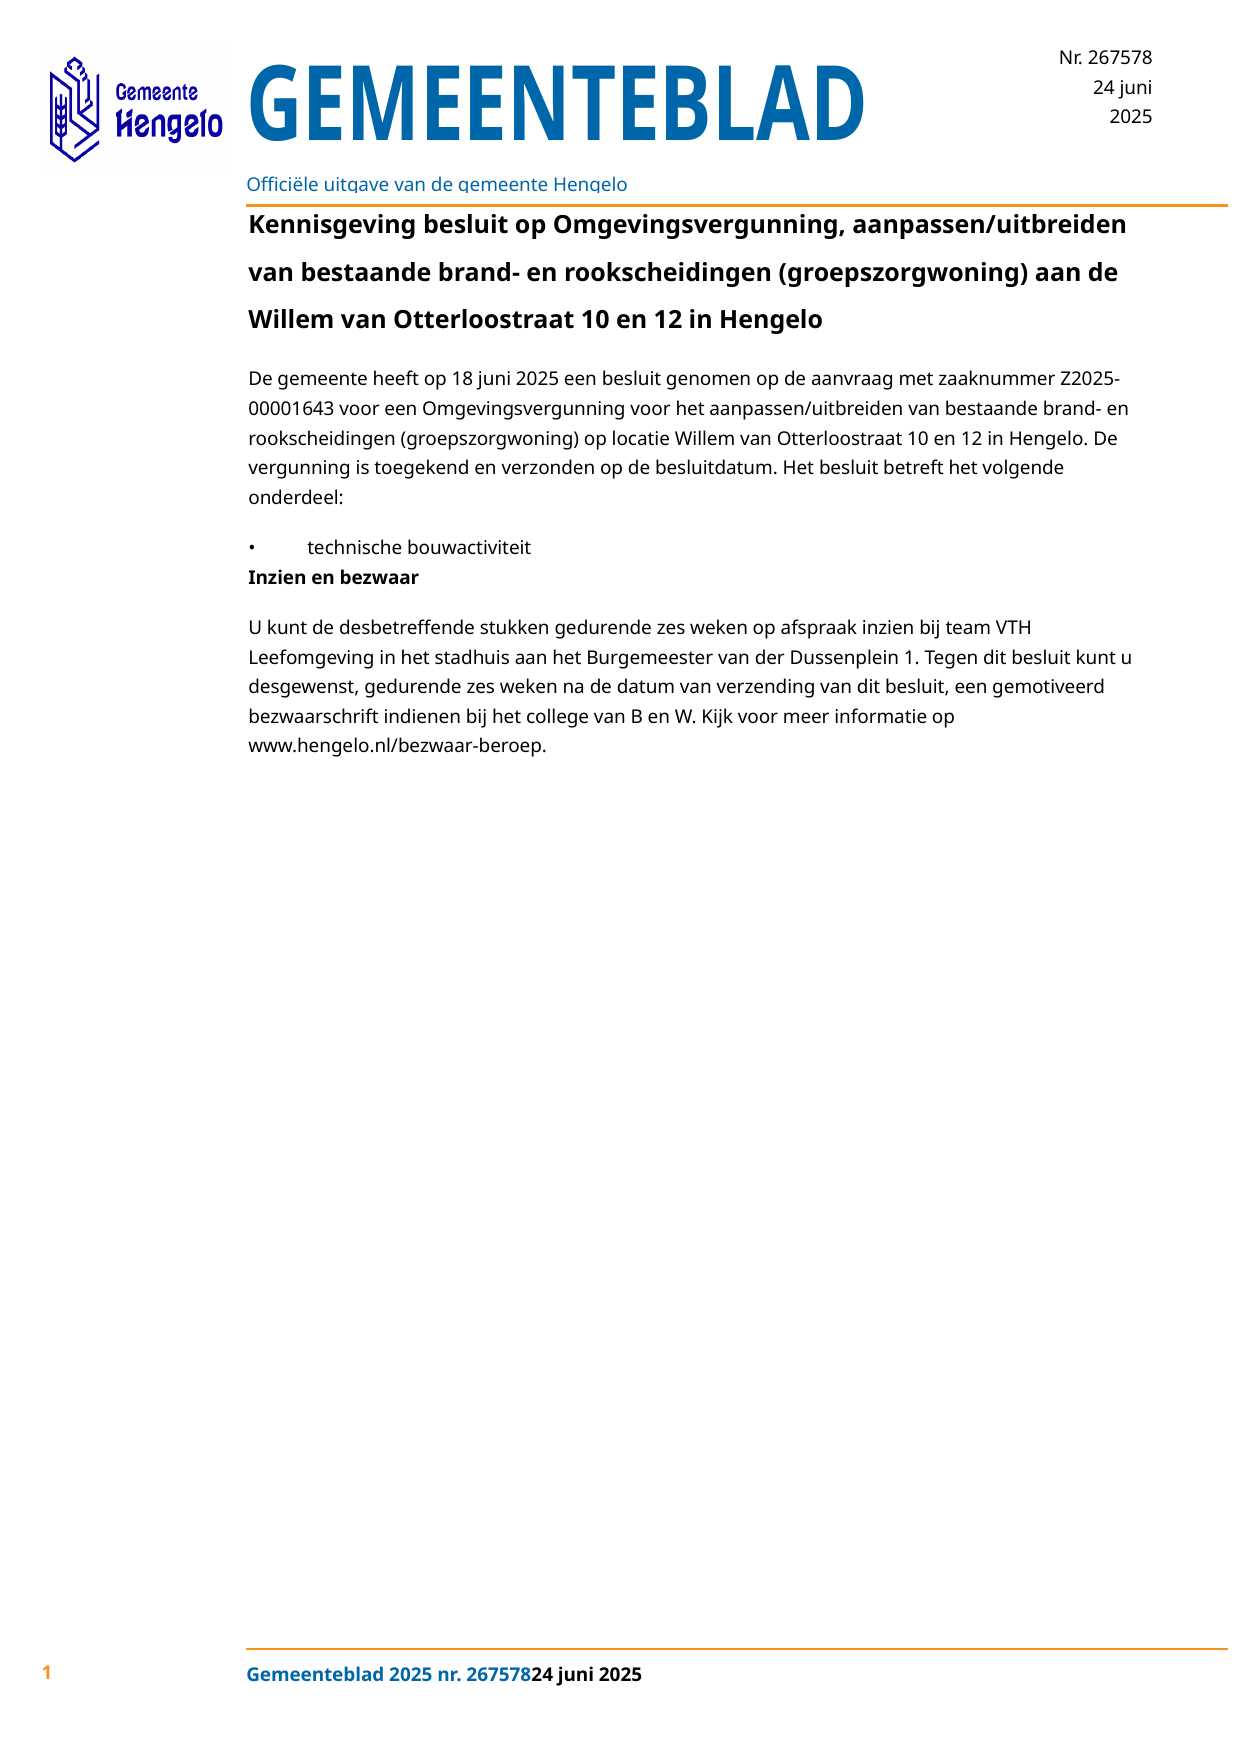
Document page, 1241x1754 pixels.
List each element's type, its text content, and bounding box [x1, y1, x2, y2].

text Inzien en bezwaar [248, 564, 1152, 589]
text Kennisgeving besluit op Omgevingsvergunning, aanpassen/uitbreiden van bestaande brand- en rookscheidingen (groepszorgwoning) aan de Willem van Otterloostraat 10 en 12 in Hengelo [248, 207, 1152, 336]
picture [41, 47, 231, 172]
text De gemeente heeft op 18 juni 2025 een besluit genomen op de aanvraag met zaaknummer Z2025-00001643 voor een Omgevingsvergunning voor het aanpassen/uitbreiden van bestaande brand- en rookscheidingen (groepszorgwoning) op locatie Willem van Otterloostraat 10 en 12 in Hengelo. De vergunning is toegekend en verzonden op de besluitdatum. Het besluit betreft het volgende onderdeel: [248, 366, 1152, 509]
text U kunt de desbetreffende stukken gedurende zes weken op afspraak inzien bij team VTH Leefomgeving in het stadhuis aan het Burgemeester van der Dussenplein 1. Tegen dit besluit kunt u desgewenst, gedurende zes weken na de datum van verzending van dit besluit, een gemotiveerd bezwaarschrift indienen bij het college van B en W. Kijk voor meer informatie op www.hengelo.nl/bezwaar-beroep. [248, 614, 1152, 758]
list technische bouwactiviteit [248, 534, 1152, 560]
